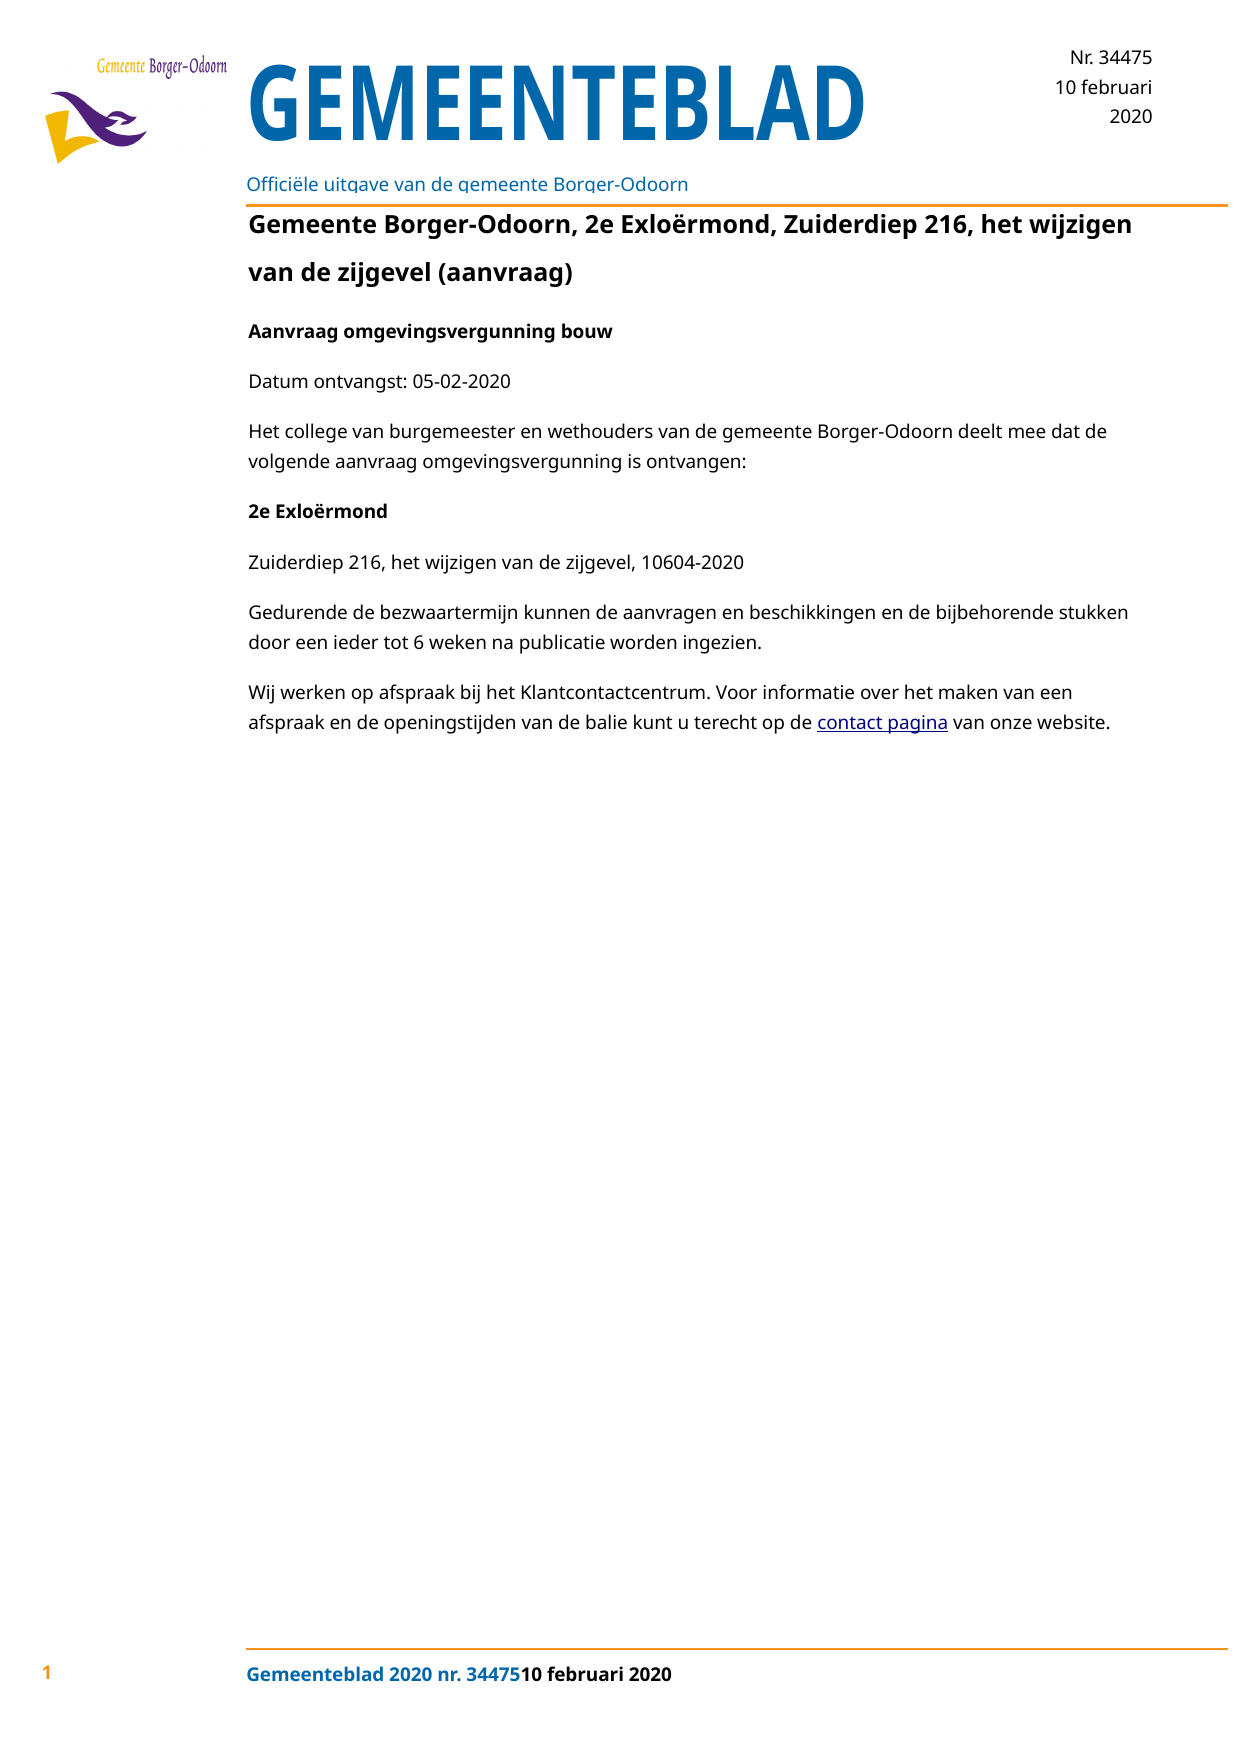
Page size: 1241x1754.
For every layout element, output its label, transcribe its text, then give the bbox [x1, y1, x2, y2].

text Wij werken op afspraak bij het Klantcontactcentrum. Voor informatie over het maken van een afspraak en de openingstijden van de balie kunt u terecht op de contact pagina van onze website. [248, 679, 1152, 735]
text Gedurende de bezwaartermijn kunnen de aanvragen en beschikkingen en de bijbehorende stukken door een ieder tot 6 weken na publicatie worden ingezien. [248, 599, 1152, 655]
text 2e Exloërmond [248, 499, 1152, 524]
text Aanvraag omgevingsvergunning bouw [248, 318, 1152, 344]
text Datum ontvangst: 05-02-2020 [248, 368, 1152, 394]
text Zuiderdiep 216, het wijzigen van de zijgevel, 10604-2020 [248, 549, 1152, 575]
text Het college van burgemeester en wethouders van de gemeente Borger-Odoorn deelt mee dat de volgende aanvraag omgevingsvergunning is ontvangen: [248, 419, 1152, 474]
picture [41, 47, 231, 172]
text Gemeente Borger-Odoorn, 2e Exloërmond, Zuiderdiep 216, het wijzigen van de zijgevel (aanvraag) [248, 207, 1152, 288]
